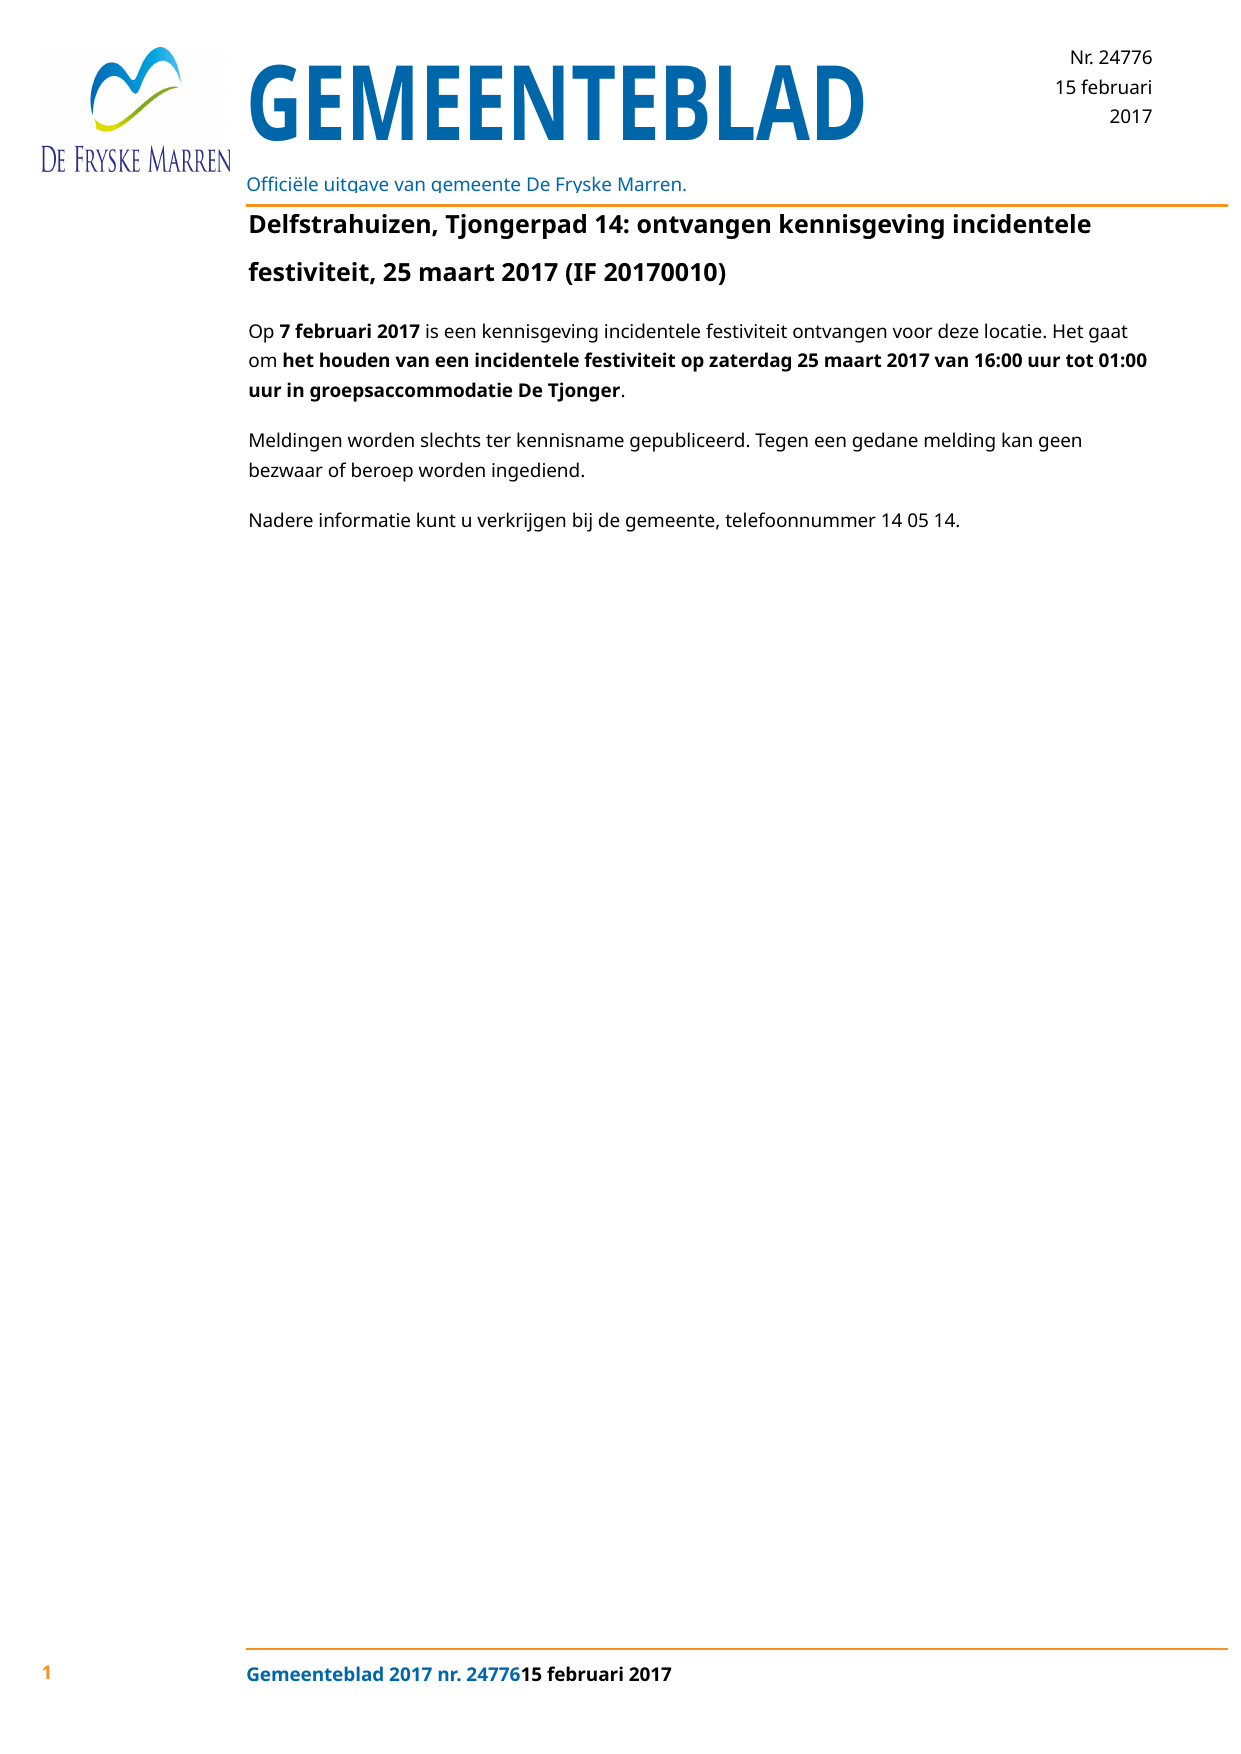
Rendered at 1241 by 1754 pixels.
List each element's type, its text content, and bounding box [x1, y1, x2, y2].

picture [41, 47, 231, 172]
text Op 7 februari 2017 is een kennisgeving incidentele festiviteit ontvangen voor deze locatie. Het gaat om het houden van een incidentele festiviteit op zaterdag 25 maart 2017 van 16:00 uur tot 01:00 uur in groepsaccommodatie De Tjonger. [248, 318, 1152, 403]
text Delfstrahuizen, Tjongerpad 14: ontvangen kennisgeving incidentele festiviteit, 25 maart 2017 (IF 20170010) [248, 207, 1152, 288]
text Meldingen worden slechts ter kennisname gepubliceerd. Tegen een gedane melding kan geen bezwaar of beroep worden ingediend. [248, 427, 1152, 483]
text Nadere informatie kunt u verkrijgen bij de gemeente, telefoonnummer 14 05 14. [248, 507, 1152, 533]
